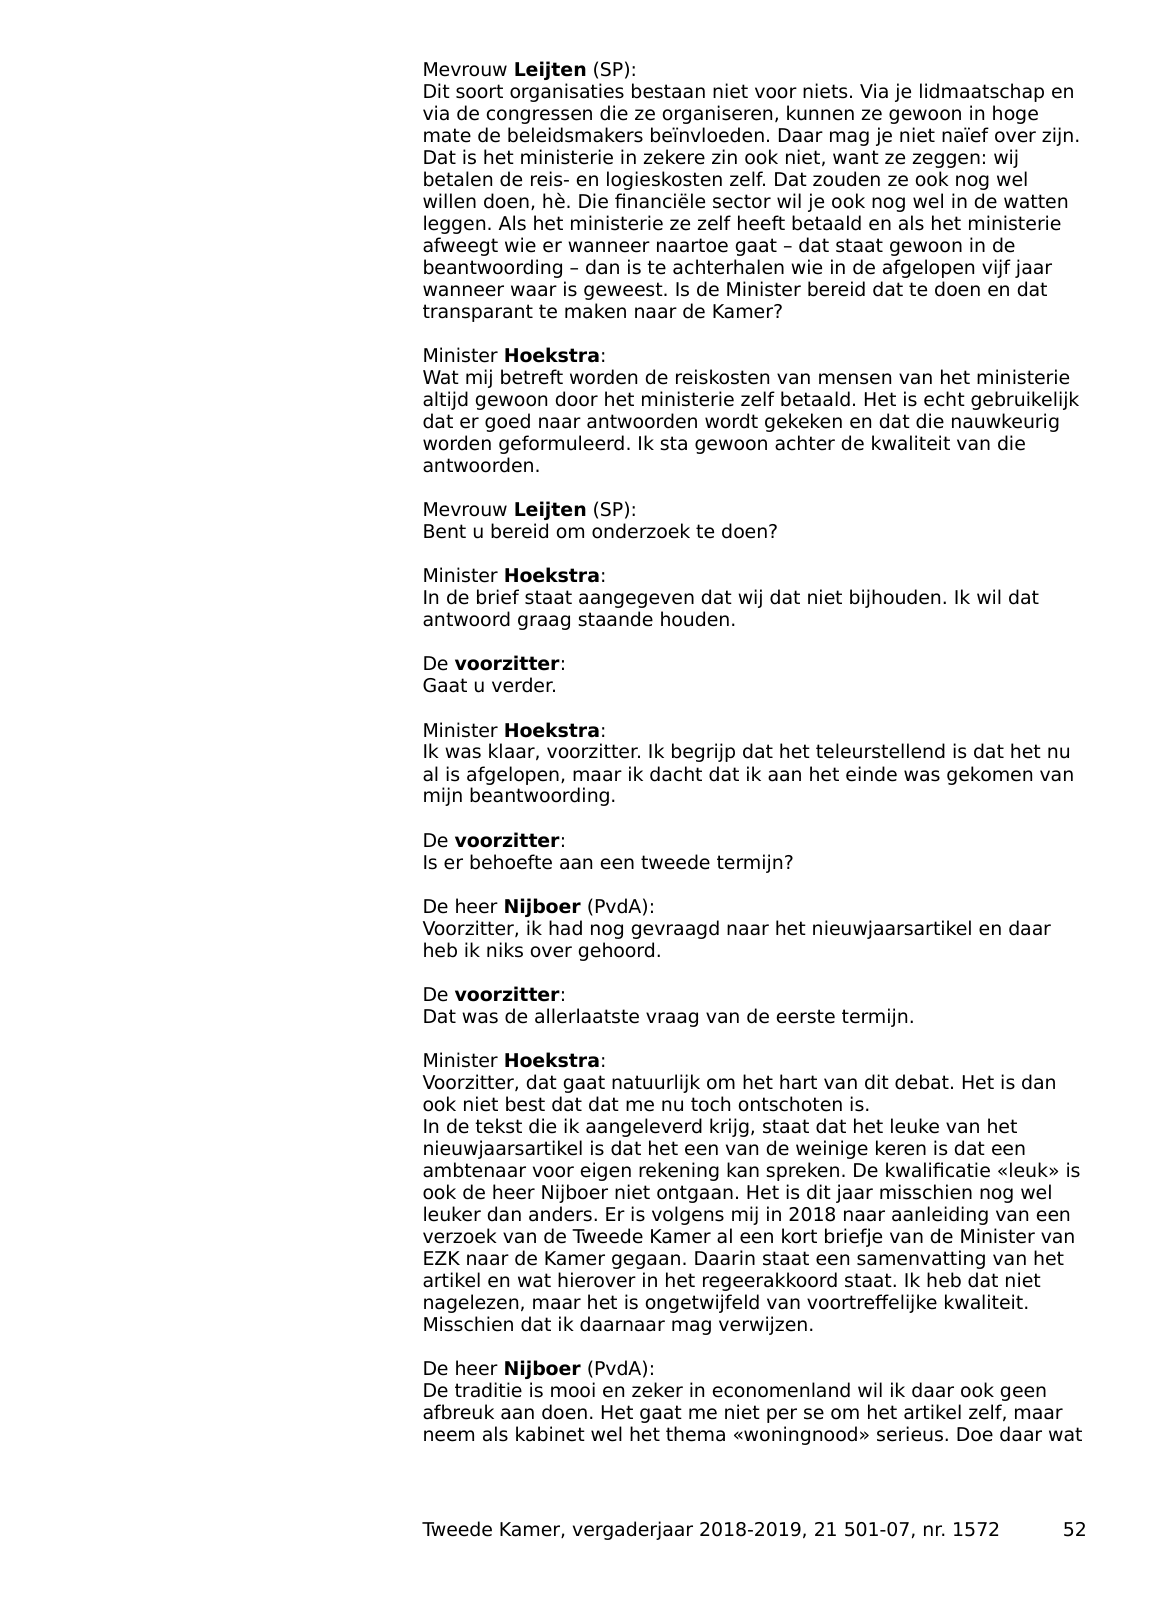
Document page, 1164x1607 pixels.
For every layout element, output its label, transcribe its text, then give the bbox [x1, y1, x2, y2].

text Gaat u verder. [422, 675, 1087, 697]
text Wat mij betreft worden de reiskosten van mensen van het ministerie altijd gewoon door het ministerie zelf betaald. Het is echt gebruikelijk dat er goed naar antwoorden wordt gekeken en dat die nauwkeurig worden geformuleerd. Ik sta gewoon achter de kwaliteit van die antwoorden. [422, 367, 1087, 477]
text De voorzitter: [422, 984, 1087, 1006]
text Minister Hoekstra: [422, 719, 1087, 741]
text De voorzitter: [422, 829, 1087, 852]
text Is er behoefte aan een tweede termijn? [422, 852, 1087, 873]
text In de brief staat aangegeven dat wij dat niet bijhouden. Ik wil dat antwoord graag staande houden. [422, 587, 1087, 631]
text De heer Nijboer (PvdA): [422, 1358, 1087, 1380]
text De heer Nijboer (PvdA): [422, 896, 1087, 918]
text Voorzitter, ik had nog gevraagd naar het nieuwjaarsartikel en daar heb ik niks over gehoord. [422, 918, 1087, 962]
text Bent u bereid om onderzoek te doen? [422, 521, 1087, 543]
text Ik was klaar, voorzitter. Ik begrijp dat het teleurstellend is dat het nu al is afgelopen, maar ik dacht dat ik aan het einde was gekomen van mijn beantwoording. [422, 741, 1087, 807]
text De traditie is mooi en zeker in economenland wil ik daar ook geen afbreuk aan doen. Het gaat me niet per se om het artikel zelf, maar neem als kabinet wel het thema «woningnood» serieus. Doe daar wat [422, 1380, 1087, 1446]
text Minister Hoekstra: [422, 1050, 1087, 1072]
text Minister Hoekstra: [422, 565, 1087, 587]
text Dat was de allerlaatste vraag van de eerste termijn. [422, 1006, 1087, 1028]
text Mevrouw Leijten (SP): [422, 59, 1087, 81]
text Mevrouw Leijten (SP): [422, 499, 1087, 521]
text De voorzitter: [422, 653, 1087, 675]
text Voorzitter, dat gaat natuurlijk om het hart van dit debat. Het is dan ook niet best dat dat me nu toch ontschoten is. [422, 1072, 1087, 1116]
text Minister Hoekstra: [422, 345, 1087, 367]
text Dit soort organisaties bestaan niet voor niets. Via je lidmaatschap en via de congressen die ze organiseren, kunnen ze gewoon in hoge mate de beleidsmakers beïnvloeden. Daar mag je niet naïef over zijn. Dat is het ministerie in zekere zin ook niet, want ze zeggen: wij betalen de reis- en logieskosten zelf. Dat zouden ze ook nog wel willen doen, hè. Die financiële sector wil je ook nog wel in de watten leggen. Als het ministerie ze zelf heeft betaald en als het ministerie afweegt wie er wanneer naartoe gaat – dat staat gewoon in de beantwoording – dan is te achterhalen wie in de afgelopen vijf jaar wanneer waar is geweest. Is de Minister bereid dat te doen en dat transparant te maken naar de Kamer? [422, 81, 1087, 323]
text In de tekst die ik aangeleverd krijg, staat dat het leuke van het nieuwjaarsartikel is dat het een van de weinige keren is dat een ambtenaar voor eigen rekening kan spreken. De kwalificatie «leuk» is ook de heer Nijboer niet ontgaan. Het is dit jaar misschien nog wel leuker dan anders. Er is volgens mij in 2018 naar aanleiding van een verzoek van de Tweede Kamer al een kort briefje van de Minister van EZK naar de Kamer gegaan. Daarin staat een samenvatting van het artikel en wat hierover in het regeerakkoord staat. Ik heb dat niet nagelezen, maar het is ongetwijfeld van voortreffelijke kwaliteit. Misschien dat ik daarnaar mag verwijzen. [422, 1116, 1087, 1336]
